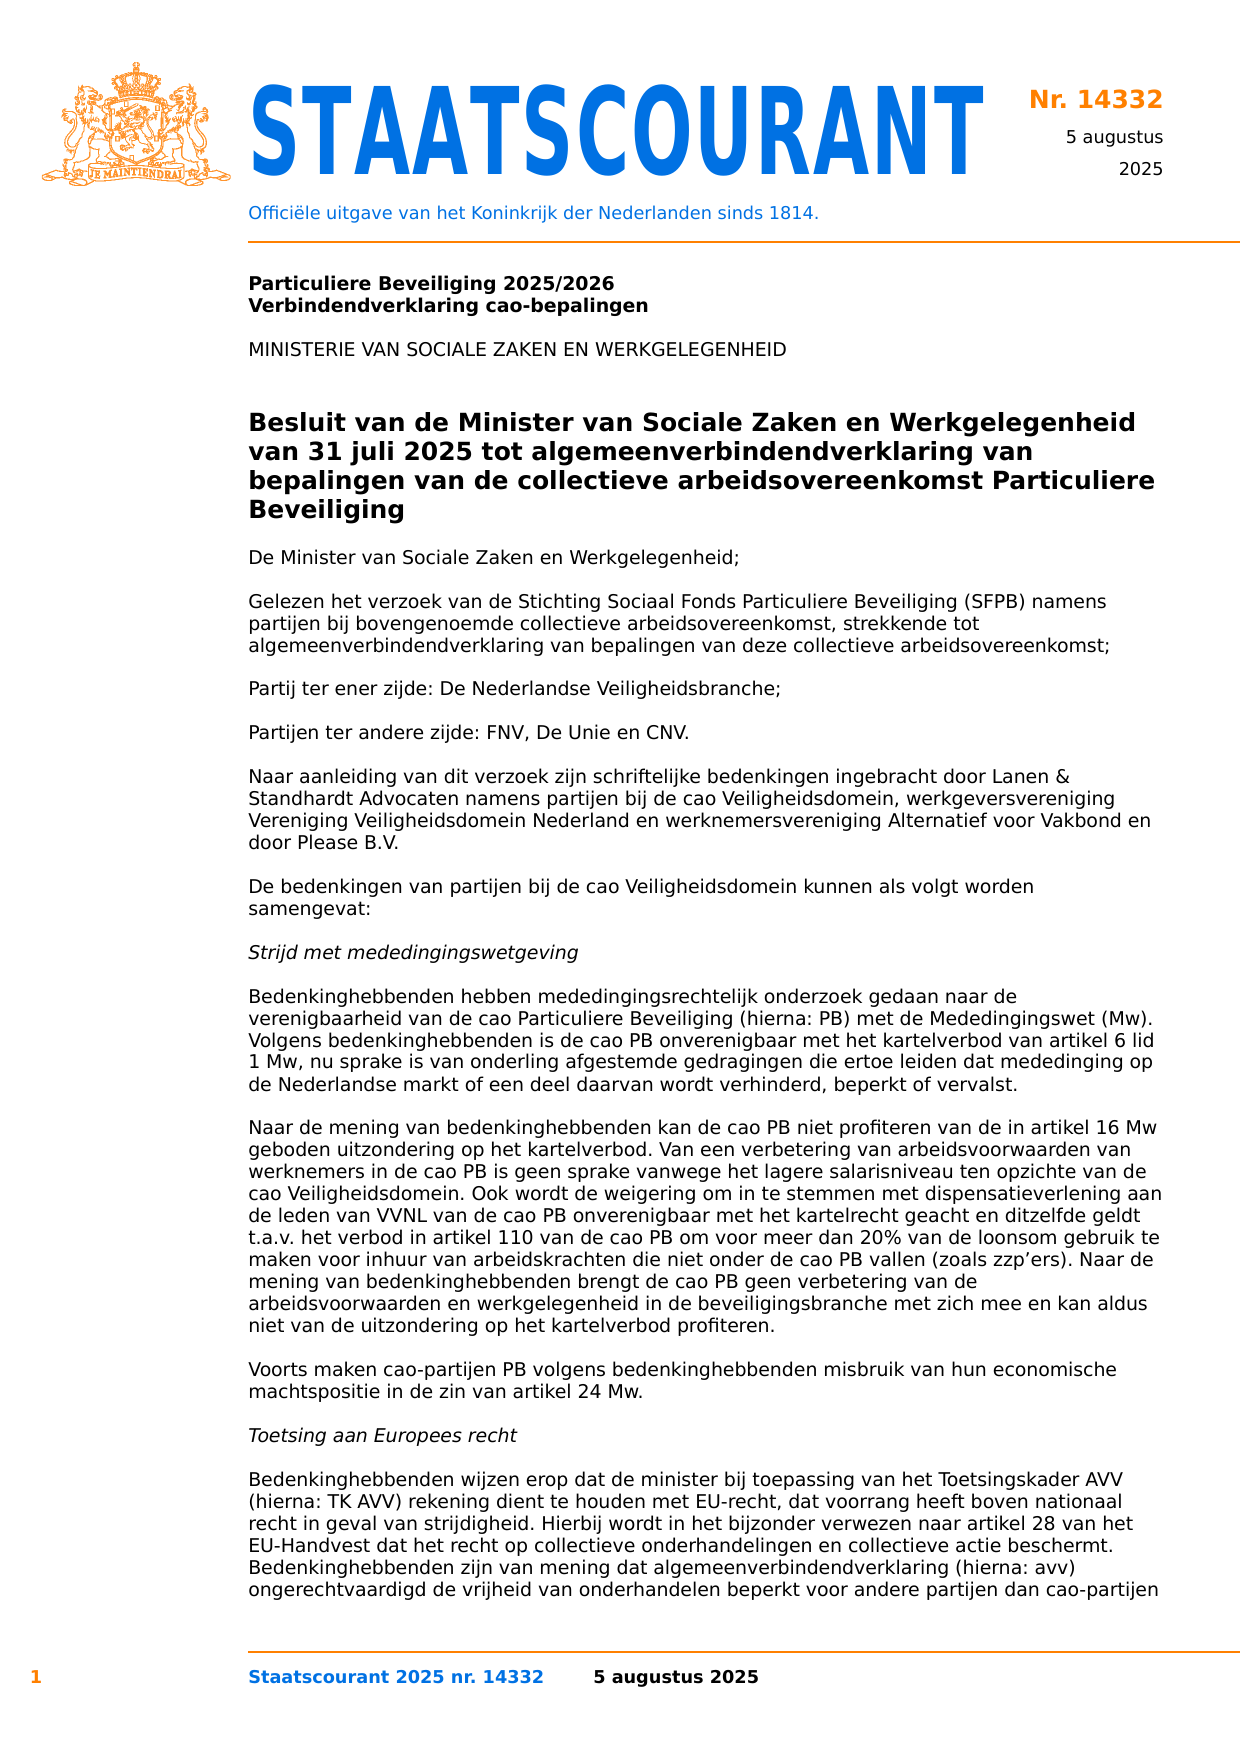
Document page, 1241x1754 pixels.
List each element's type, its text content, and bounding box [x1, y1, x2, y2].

text Partij ter ener zijde: De Nederlandse Veiligheidsbranche; [248, 678, 1163, 700]
text Verbindendverklaring cao-bepalingen [248, 295, 1163, 317]
text Particuliere Beveiliging 2025/2026 [248, 273, 1163, 295]
text Bedenkinghebbenden hebben mededingingsrechtelijk onderzoek gedaan naar de verenigbaarheid van de cao Particuliere Beveiliging (hierna: PB) met de Mededingingswet (Mw). Volgens bedenkinghebbenden is de cao PB onverenigbaar met het kartelverbod van artikel 6 lid 1 Mw, nu sprake is van onderling afgestemde gedragingen die ertoe leiden dat mededinging op de Nederlandse markt of een deel daarvan wordt verhinderd, beperkt of vervalst. [248, 986, 1163, 1095]
text De Minister van Sociale Zaken en Werkgelegenheid; [248, 547, 1163, 569]
text Voorts maken cao-partijen PB volgens bedenkinghebbenden misbruik van hun economische machtspositie in de zin van artikel 24 Mw. [248, 1359, 1163, 1403]
table_header Nr. 14332 [998, 62, 1240, 121]
text Naar aanleiding van dit verzoek zijn schriftelijke bedenkingen ingebracht door Lanen & Standhardt Advocaten namens partijen bij de cao Veiligheidsdomein, werkgeversvereniging Vereniging Veiligheidsdomein Nederland en werknemersvereniging Alternatief voor Vakbond en door Please B.V. [248, 766, 1163, 854]
text De bedenkingen van partijen bij de cao Veiligheidsdomein kunnen als volgt worden samengevat: [248, 876, 1163, 920]
table_header [25, 62, 248, 241]
text Gelezen het verzoek van de Stichting Sociaal Fonds Particuliere Beveiliging (SFPB) namens partijen bij bovengenoemde collectieve arbeidsovereenkomst, strekkende tot algemeenverbindendverklaring van bepalingen van deze collectieve arbeidsovereenkomst; [248, 591, 1163, 656]
table_cell 5 augustus [998, 121, 1240, 153]
table_cell 2025 [998, 153, 1240, 203]
table_cell Officiële uitgave van het Koninkrijk der Nederlanden sinds 1814. [248, 203, 1240, 241]
subtitle Toetsing aan Europees recht [248, 1425, 1163, 1447]
table_header STAATSCOURANT [248, 62, 998, 203]
picture [41, 62, 231, 186]
subtitle Strijd met mededingingswetgeving [248, 942, 1163, 964]
text MINISTERIE VAN SOCIALE ZAKEN EN WERKGELEGENHEID [248, 339, 1163, 361]
text Bedenkinghebbenden wijzen erop dat de minister bij toepassing van het Toetsingskader AVV (hierna: TK AVV) rekening dient te houden met EU-recht, dat voorrang heeft boven nationaal recht in geval van strijdigheid. Hierbij wordt in het bijzonder verwezen naar artikel 28 van het EU-Handvest dat het recht op collectieve onderhandelingen en collectieve actie beschermt. Bedenkinghebbenden zijn van mening dat algemeenverbindendverklaring (hierna: avv) ongerechtvaardigd de vrijheid van onderhandelen beperkt voor andere partijen dan cao-partijen [248, 1469, 1163, 1601]
text Partijen ter andere zijde: FNV, De Unie en CNV. [248, 722, 1163, 744]
text Naar de mening van bedenkinghebbenden kan de cao PB niet profiteren van de in artikel 16 Mw geboden uitzondering op het kartelverbod. Van een verbetering van arbeidsvoorwaarden van werknemers in de cao PB is geen sprake vanwege het lagere salarisniveau ten opzichte van de cao Veiligheidsdomein. Ook wordt de weigering om in te stemmen met dispensatieverlening aan de leden van VVNL van de cao PB onverenigbaar met het kartelrecht geacht en ditzelfde geldt t.a.v. het verbod in artikel 110 van de cao PB om voor meer dan 20% van de loonsom gebruik te maken voor inhuur van arbeidskrachten die niet onder de cao PB vallen (zoals zzp’ers). Naar de mening van bedenkinghebbenden brengt de cao PB geen verbetering van de arbeidsvoorwaarden en werkgelegenheid in de beveiligingsbranche met zich mee en kan aldus niet van de uitzondering op het kartelverbod profiteren. [248, 1117, 1163, 1337]
subtitle Besluit van de Minister van Sociale Zaken en Werkgelegenheid van 31 juli 2025 tot algemeenverbindendverklaring van bepalingen van de collectieve arbeidsovereenkomst Particuliere Beveiliging [248, 408, 1163, 525]
